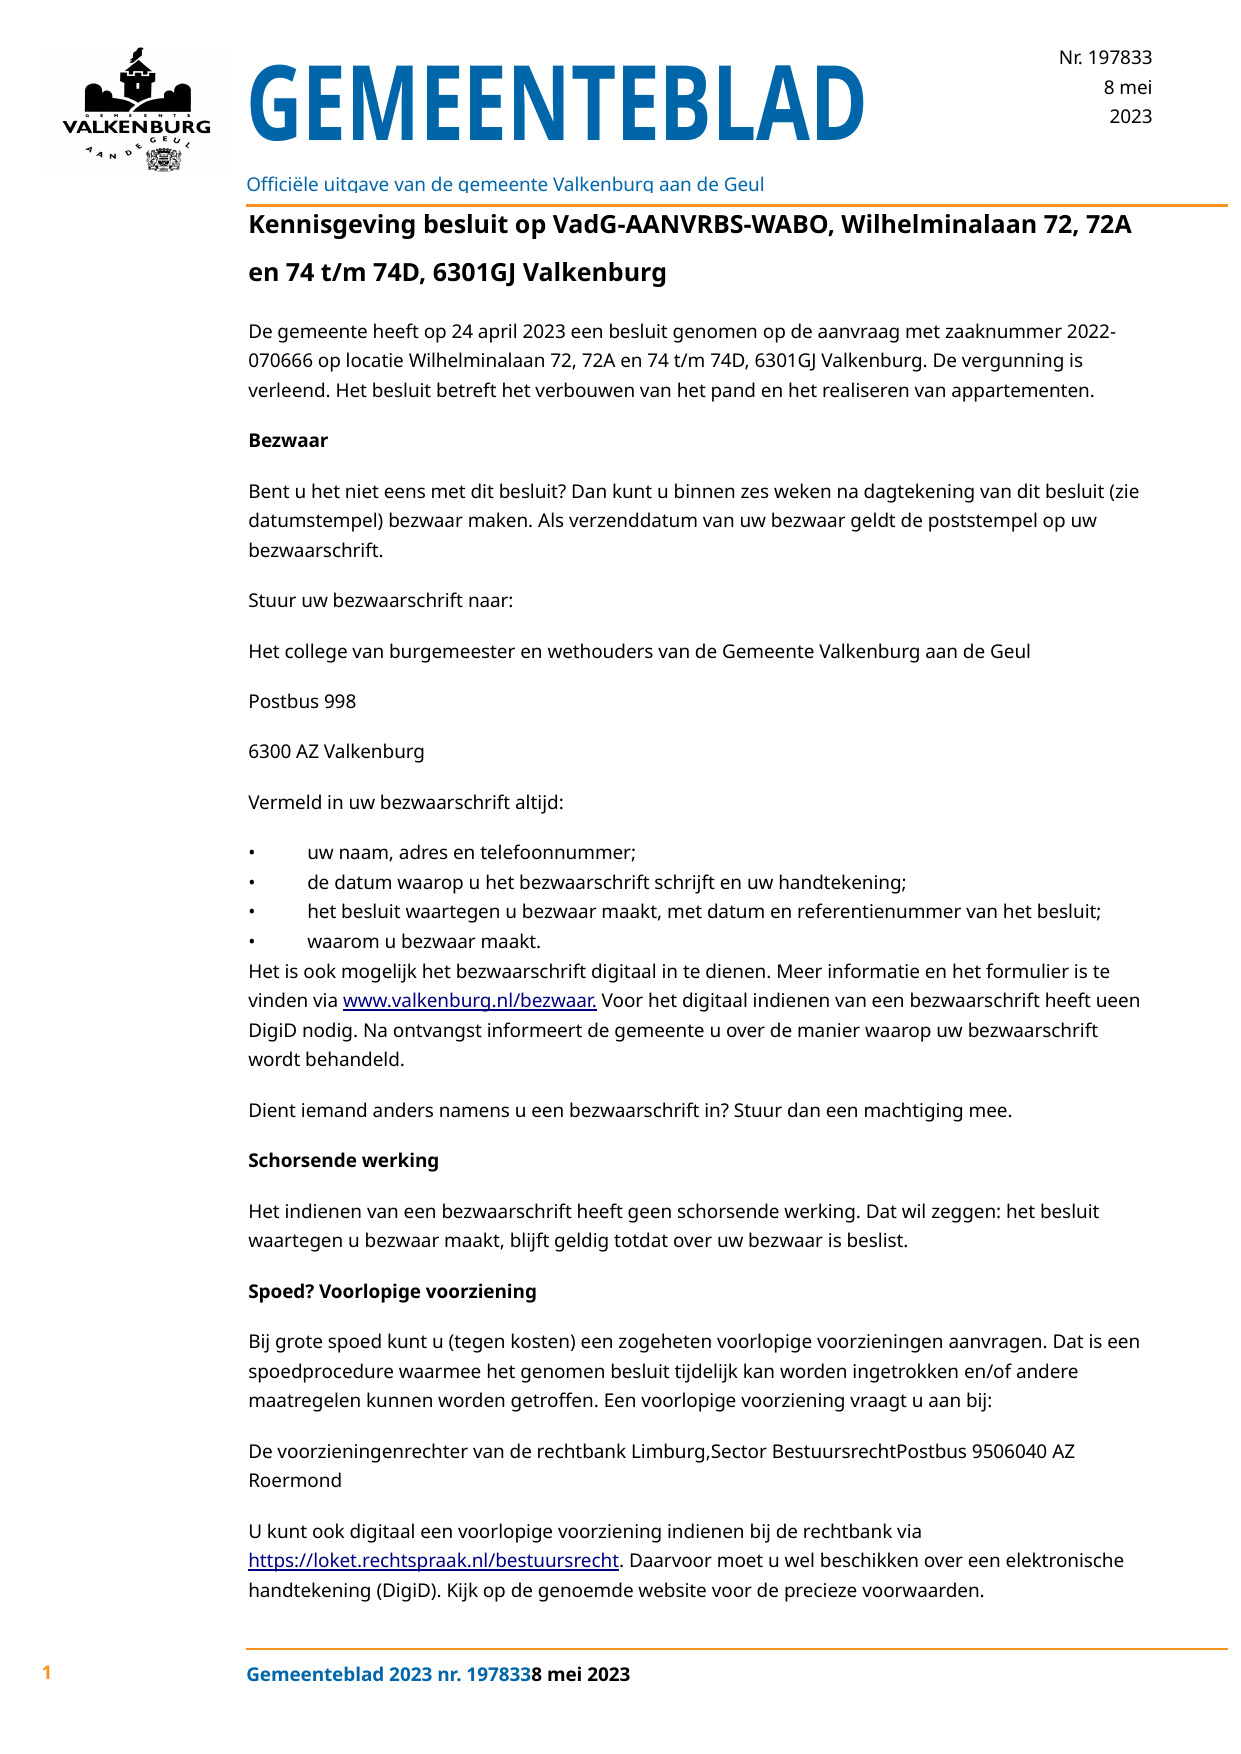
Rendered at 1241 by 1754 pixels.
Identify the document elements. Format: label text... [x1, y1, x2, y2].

text 6300 AZ Valkenburg [248, 739, 1152, 764]
list waarom u bezwaar maakt. [248, 928, 1152, 954]
text Kennisgeving besluit op VadG-AANVRBS-WABO, Wilhelminalaan 72, 72A en 74 t/m 74D, 6301GJ Valkenburg [248, 207, 1152, 288]
text Bij grote spoed kunt u (tegen kosten) een zogeheten voorlopige voorzieningen aanvragen. Dat is een spoedprocedure waarmee het genomen besluit tijdelijk kan worden ingetrokken en/of andere maatregelen kunnen worden getroffen. Een voorlopige voorziening vraagt u aan bij: [248, 1328, 1152, 1413]
list uw naam, adres en telefoonnummer; [248, 839, 1152, 865]
text Vermeld in uw bezwaarschrift altijd: [248, 789, 1152, 815]
picture [41, 47, 231, 172]
text Dient iemand anders namens u een bezwaarschrift in? Stuur dan een machtiging mee. [248, 1097, 1152, 1123]
text Schorsende werking [248, 1147, 1152, 1173]
list het besluit waartegen u bezwaar maakt, met datum en referentienummer van het besluit; [248, 899, 1152, 924]
text De gemeente heeft op 24 april 2023 een besluit genomen op de aanvraag met zaaknummer 2022-070666 op locatie Wilhelminalaan 72, 72A en 74 t/m 74D, 6301GJ Valkenburg. De vergunning is verleend. Het besluit betreft het verbouwen van het pand en het realiseren van appartementen. [248, 318, 1152, 403]
text Het indienen van een bezwaarschrift heeft geen schorsende werking. Dat wil zeggen: het besluit waartegen u bezwaar maakt, blijft geldig totdat over uw bezwaar is beslist. [248, 1198, 1152, 1253]
text Bent u het niet eens met dit besluit? Dan kunt u binnen zes weken na dagtekening van dit besluit (zie datumstempel) bezwaar maken. Als verzenddatum van uw bezwaar geldt de poststempel op uw bezwaarschrift. [248, 478, 1152, 563]
list de datum waarop u het bezwaarschrift schrijft en uw handtekening; [248, 869, 1152, 895]
text Bezwaar [248, 427, 1152, 453]
text De voorzieningenrechter van de rechtbank Limburg,Sector BestuursrechtPostbus 9506040 AZ Roermond [248, 1438, 1152, 1493]
text Het college van burgemeester en wethouders van de Gemeente Valkenburg aan de Geul [248, 638, 1152, 664]
text Stuur uw bezwaarschrift naar: [248, 587, 1152, 613]
text Spoed? Voorlopige voorziening [248, 1278, 1152, 1304]
text Het is ook mogelijk het bezwaarschrift digitaal in te dienen. Meer informatie en het formulier is te vinden via www.valkenburg.nl/bezwaar. Voor het digitaal indienen van een bezwaarschrift heeft ueen DigiD nodig. Na ontvangst informeert de gemeente u over de manier waarop uw bezwaarschrift wordt behandeld. [248, 958, 1152, 1072]
text U kunt ook digitaal een voorlopige voorziening indienen bij de rechtbank via https://loket.rechtspraak.nl/bestuursrecht. Daarvoor moet u wel beschikken over een elektronische handtekening (DigiD). Kijk op de genoemde website voor de precieze voorwaarden. [248, 1518, 1152, 1603]
text Postbus 998 [248, 688, 1152, 714]
